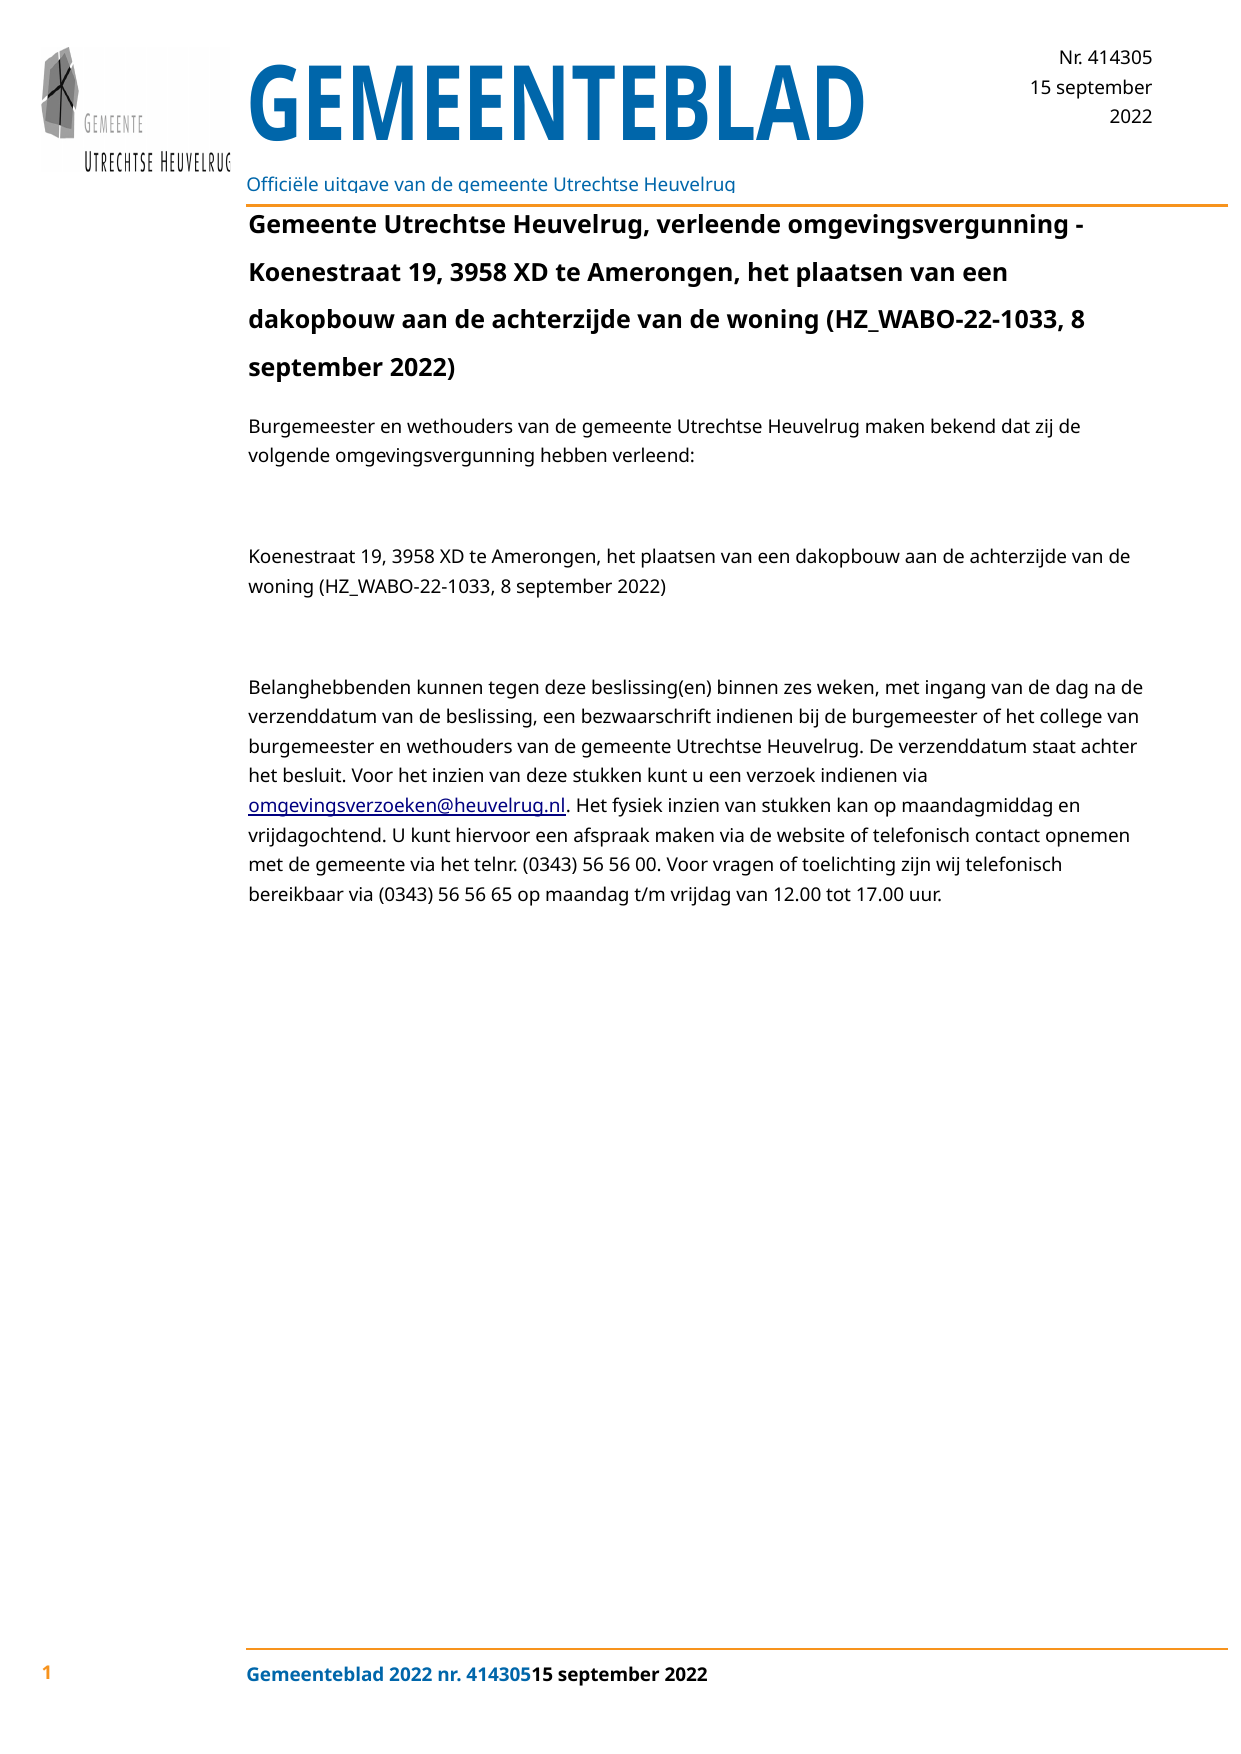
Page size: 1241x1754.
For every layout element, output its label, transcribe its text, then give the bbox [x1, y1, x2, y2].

text Belanghebbenden kunnen tegen deze beslissing(en) binnen zes weken, met ingang van de dag na de verzenddatum van de beslissing, een bezwaarschrift indienen bij de burgemeester of het college van burgemeester en wethouders van de gemeente Utrechtse Heuvelrug. De verzenddatum staat achter het besluit. Voor het inzien van deze stukken kunt u een verzoek indienen via omgevingsverzoeken@heuvelrug.nl. Het fysiek inzien van stukken kan op maandagmiddag en vrijdagochtend. U kunt hiervoor een afspraak maken via de website of telefonisch contact opnemen met de gemeente via het telnr. (0343) 56 56 00. Voor vragen of toelichting zijn wij telefonisch bereikbaar via (0343) 56 56 65 op maandag t/m vrijdag van 12.00 tot 17.00 uur. [248, 674, 1152, 907]
picture [41, 47, 231, 172]
text Burgemeester en wethouders van de gemeente Utrechtse Heuvelrug maken bekend dat zij de volgende omgevingsvergunning hebben verleend: [248, 413, 1152, 468]
text Gemeente Utrechtse Heuvelrug, verleende omgevingsvergunning - Koenestraat 19, 3958 XD te Amerongen, het plaatsen van een dakopbouw aan de achterzijde van de woning (HZ_WABO-22-1033, 8 september 2022) [248, 207, 1152, 384]
text Koenestraat 19, 3958 XD te Amerongen, het plaatsen van een dakopbouw aan de achterzijde van de woning (HZ_WABO-22-1033, 8 september 2022) [248, 543, 1152, 599]
